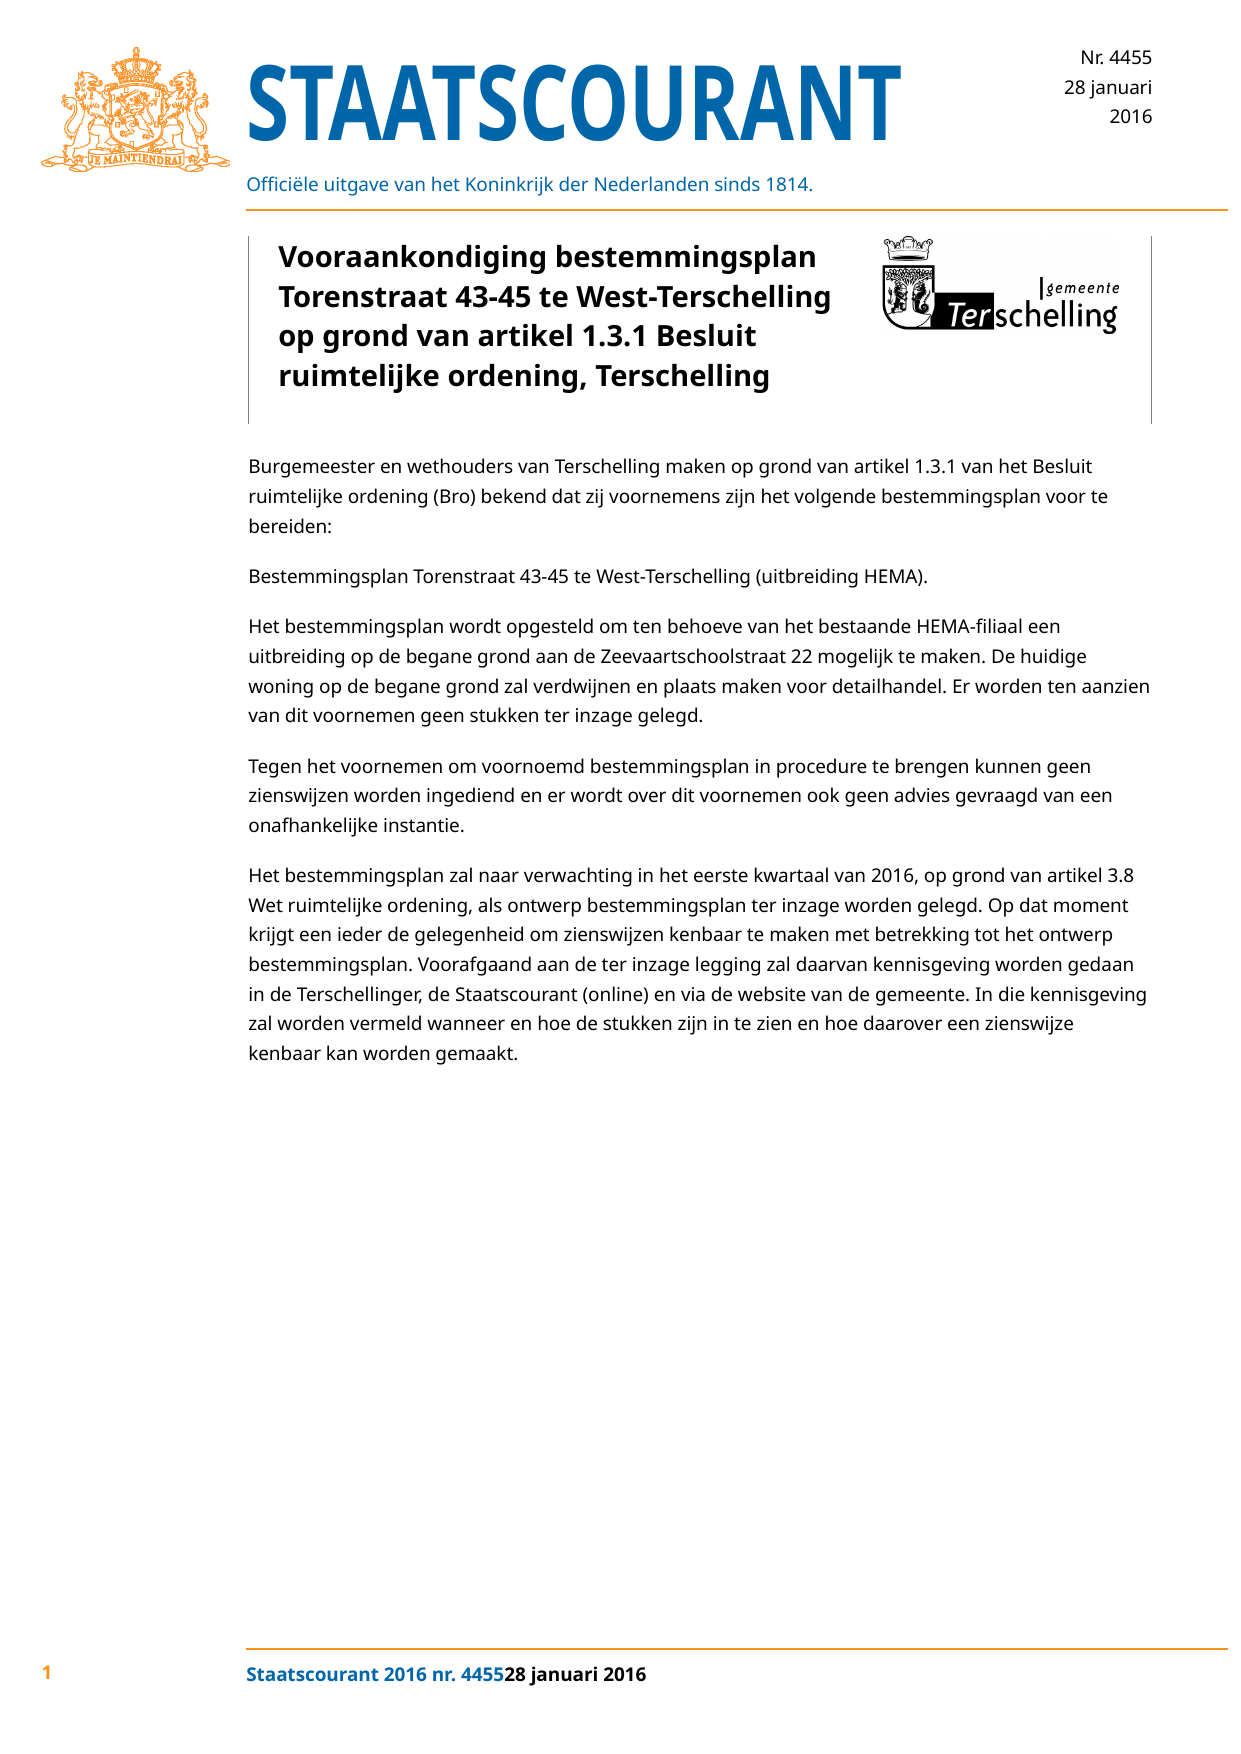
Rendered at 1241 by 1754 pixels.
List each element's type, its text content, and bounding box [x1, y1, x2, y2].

picture [882, 236, 1119, 334]
text Tegen het voornemen om voornoemd bestemmingsplan in procedure te brengen kunnen geen zienswijzen worden ingediend en er wordt over dit voornemen ook geen advies gevraagd van een onafhankelijke instantie. [248, 753, 1152, 838]
text Burgemeester en wethouders van Terschelling maken op grond van artikel 1.3.1 van het Besluit ruimtelijke ordening (Bro) bekend dat zij voornemens zijn het volgende bestemmingsplan voor te bereiden: [248, 454, 1152, 538]
picture [41, 47, 231, 172]
text Het bestemmingsplan wordt opgesteld om ten behoeve van het bestaande HEMA-filiaal een uitbreiding op de begane grond aan de Zeevaartschoolstraat 22 mogelijk te maken. De huidige woning op de begane grond zal verdwijnen en plaats maken voor detailhandel. Er worden ten aanzien van dit voornemen geen stukken ter inzage gelegd. [248, 614, 1152, 728]
table_header Vooraankondiging bestemmingsplan Torenstraat 43-45 te West-Terschelling op grond van artikel 1.3.1 Besluit ruimtelijke ordening, Terschelling [249, 236, 850, 424]
text Het bestemmingsplan zal naar verwachting in het eerste kwartaal van 2016, op grond van artikel 3.8 Wet ruimtelijke ordening, als ontwerp bestemmingsplan ter inzage worden gelegd. Op dat moment krijgt een ieder de gelegenheid om zienswijzen kenbaar te maken met betrekking tot het ontwerp bestemmingsplan. Voorafgaand aan de ter inzage legging zal daarvan kennisgeving worden gedaan in de Terschellinger, de Staatscourant (online) en via de website van de gemeente. In die kennisgeving zal worden vermeld wanneer en hoe de stukken zijn in te zien en hoe daarover een zienswijze kenbaar kan worden gemaakt. [248, 862, 1152, 1066]
text Bestemmingsplan Torenstraat 43-45 te West-Terschelling (uitbreiding HEMA). [248, 563, 1152, 589]
table_header [850, 236, 1151, 424]
